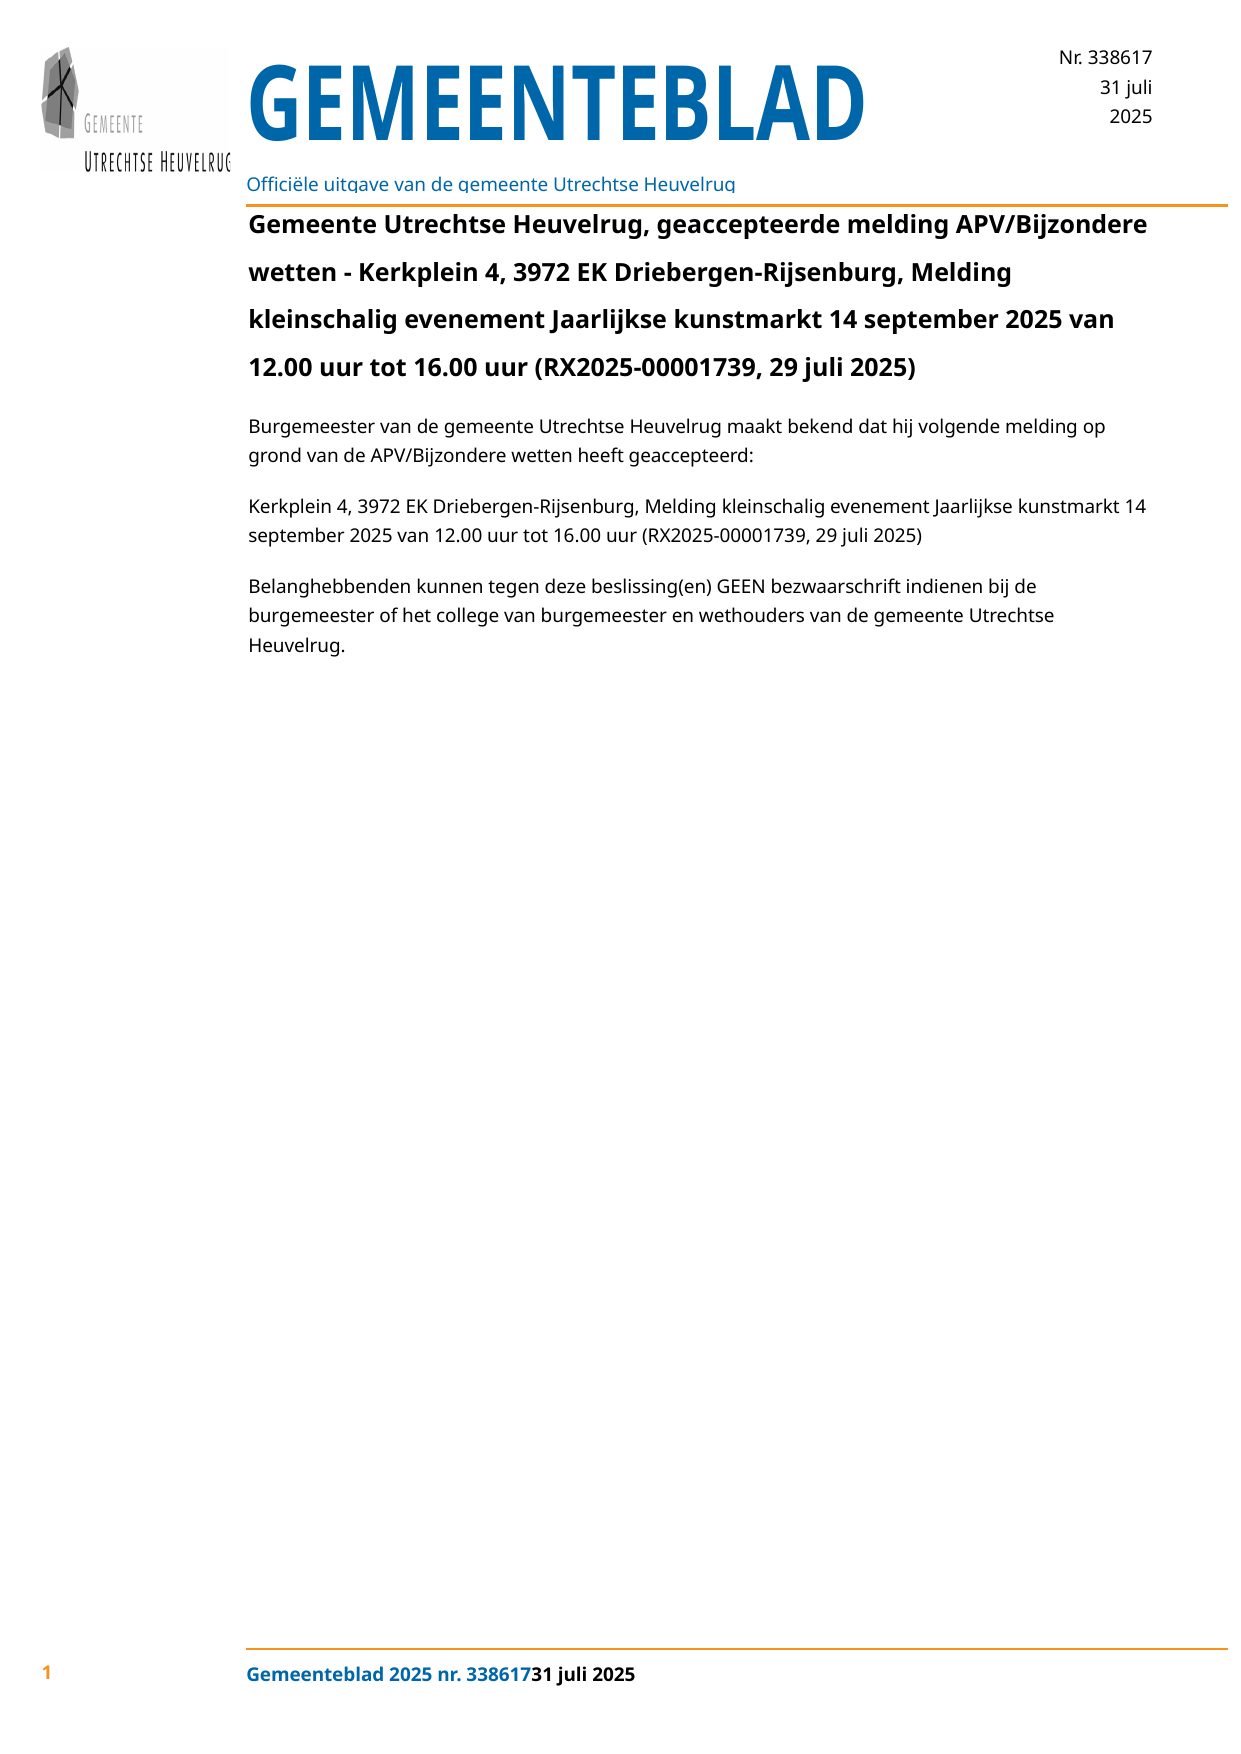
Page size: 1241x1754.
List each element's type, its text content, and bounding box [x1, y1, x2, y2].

text Belanghebbenden kunnen tegen deze beslissing(en) GEEN bezwaarschrift indienen bij de burgemeester of het college van burgemeester en wethouders van de gemeente Utrechtse Heuvelrug. [248, 573, 1152, 658]
text Gemeente Utrechtse Heuvelrug, geaccepteerde melding APV/Bijzondere wetten - Kerkplein 4, 3972 EK Driebergen-Rijsenburg, Melding kleinschalig evenement Jaarlijkse kunstmarkt 14 september 2025 van 12.00 uur tot 16.00 uur (RX2025-00001739, 29 juli 2025) [248, 207, 1152, 384]
text Kerkplein 4, 3972 EK Driebergen-Rijsenburg, Melding kleinschalig evenement Jaarlijkse kunstmarkt 14 september 2025 van 12.00 uur tot 16.00 uur (RX2025-00001739, 29 juli 2025) [248, 493, 1152, 548]
picture [41, 47, 231, 172]
text Burgemeester van de gemeente Utrechtse Heuvelrug maakt bekend dat hij volgende melding op grond van de APV/Bijzondere wetten heeft geaccepteerd: [248, 413, 1152, 468]
